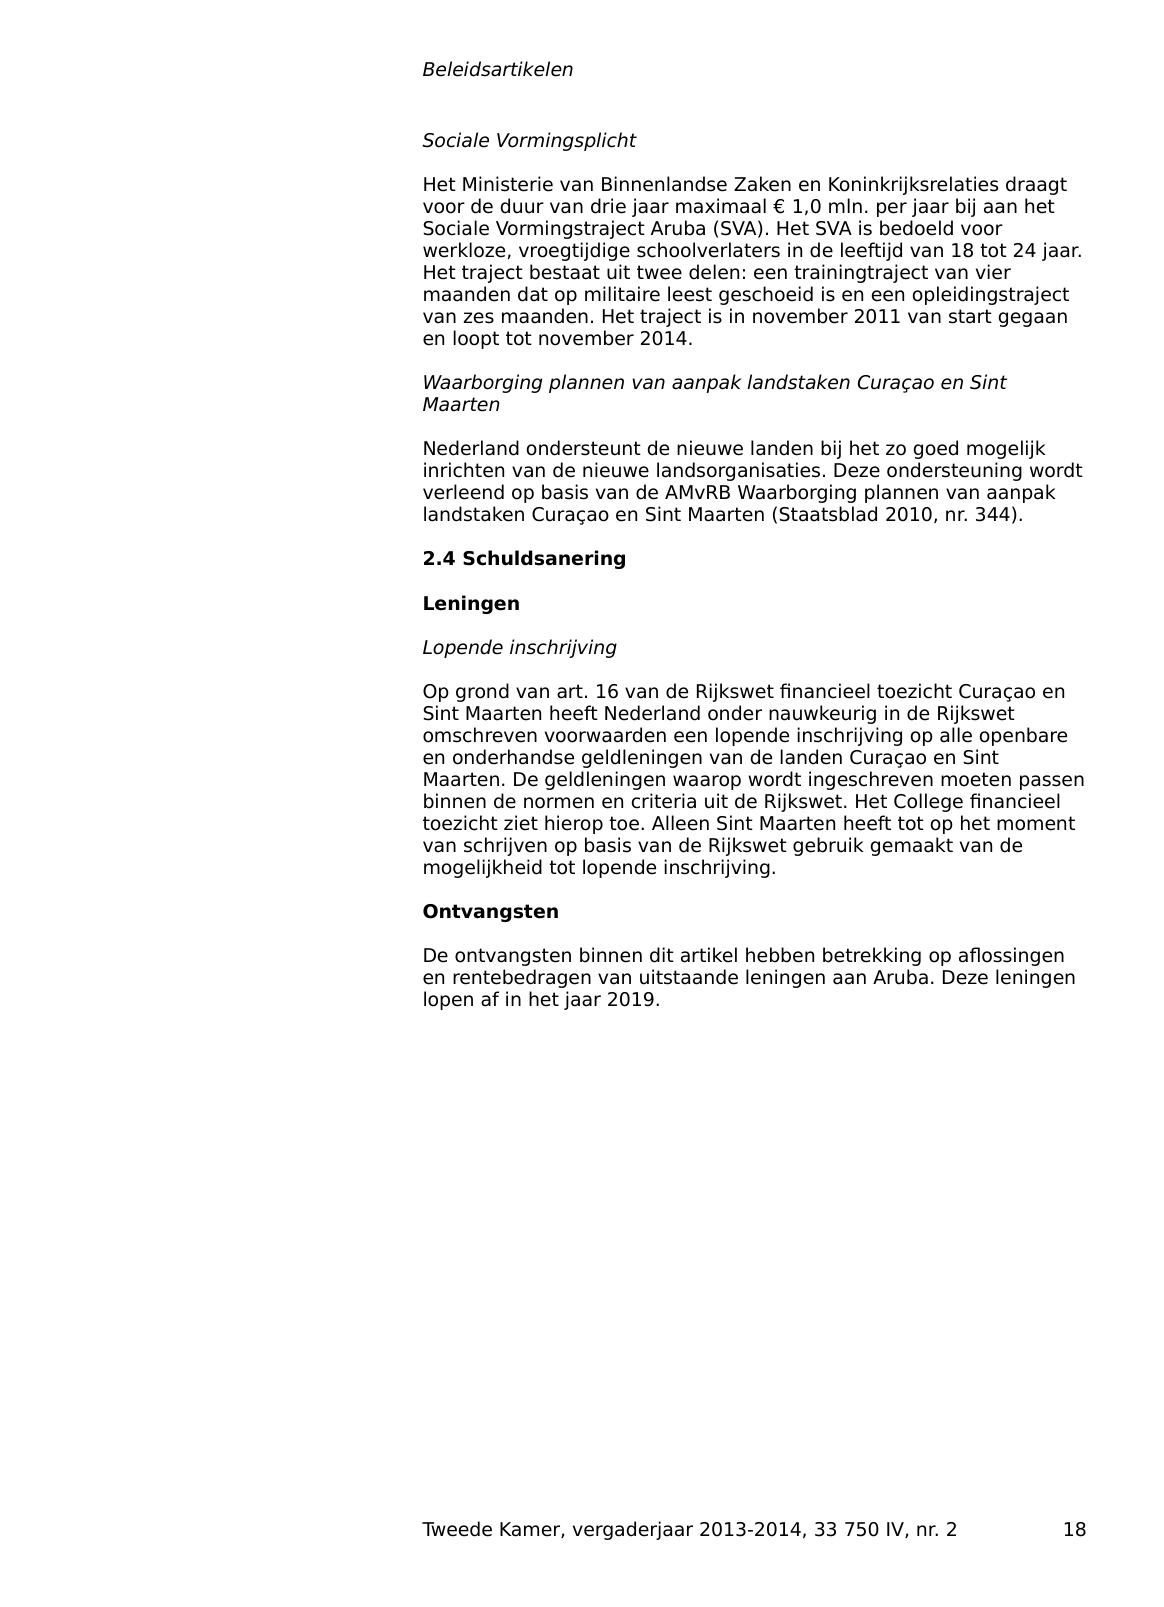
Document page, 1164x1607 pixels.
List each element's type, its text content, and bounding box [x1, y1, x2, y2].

subtitle Sociale Vormingsplicht [422, 130, 1087, 152]
text Op grond van art. 16 van de Rijkswet financieel toezicht Curaçao en Sint Maarten heeft Nederland onder nauwkeurig in de Rijkswet omschreven voorwaarden een lopende inschrijving op alle openbare en onderhandse geldleningen van de landen Curaçao en Sint Maarten. De geldleningen waarop wordt ingeschreven moeten passen binnen de normen en criteria uit de Rijkswet. Het College financieel toezicht ziet hierop toe. Alleen Sint Maarten heeft tot op het moment van schrijven op basis van de Rijkswet gebruik gemaakt van de mogelijkheid tot lopende inschrijving. [422, 681, 1087, 879]
subtitle 2.4 Schuldsanering [422, 548, 1087, 570]
subtitle Lopende inschrijving [422, 637, 1087, 659]
subtitle Leningen [422, 592, 1087, 614]
subtitle Waarborging plannen van aanpak landstaken Curaçao en Sint Maarten [422, 372, 1087, 416]
text De ontvangsten binnen dit artikel hebben betrekking op aflossingen en rentebedragen van uitstaande leningen aan Aruba. Deze leningen lopen af in het jaar 2019. [422, 945, 1087, 1011]
text Nederland ondersteunt de nieuwe landen bij het zo goed mogelijk inrichten van de nieuwe landsorganisaties. Deze ondersteuning wordt verleend op basis van de AMvRB Waarborging plannen van aanpak landstaken Curaçao en Sint Maarten (Staatsblad 2010, nr. 344). [422, 438, 1087, 526]
text Het Ministerie van Binnenlandse Zaken en Koninkrijksrelaties draagt voor de duur van drie jaar maximaal € 1,0 mln. per jaar bij aan het Sociale Vormingstraject Aruba (SVA). Het SVA is bedoeld voor werkloze, vroegtijdige schoolverlaters in de leeftijd van 18 tot 24 jaar. Het traject bestaat uit twee delen: een trainingtraject van vier maanden dat op militaire leest geschoeid is en een opleidingstraject van zes maanden. Het traject is in november 2011 van start gegaan en loopt tot november 2014. [422, 174, 1087, 350]
subtitle Ontvangsten [422, 901, 1087, 923]
